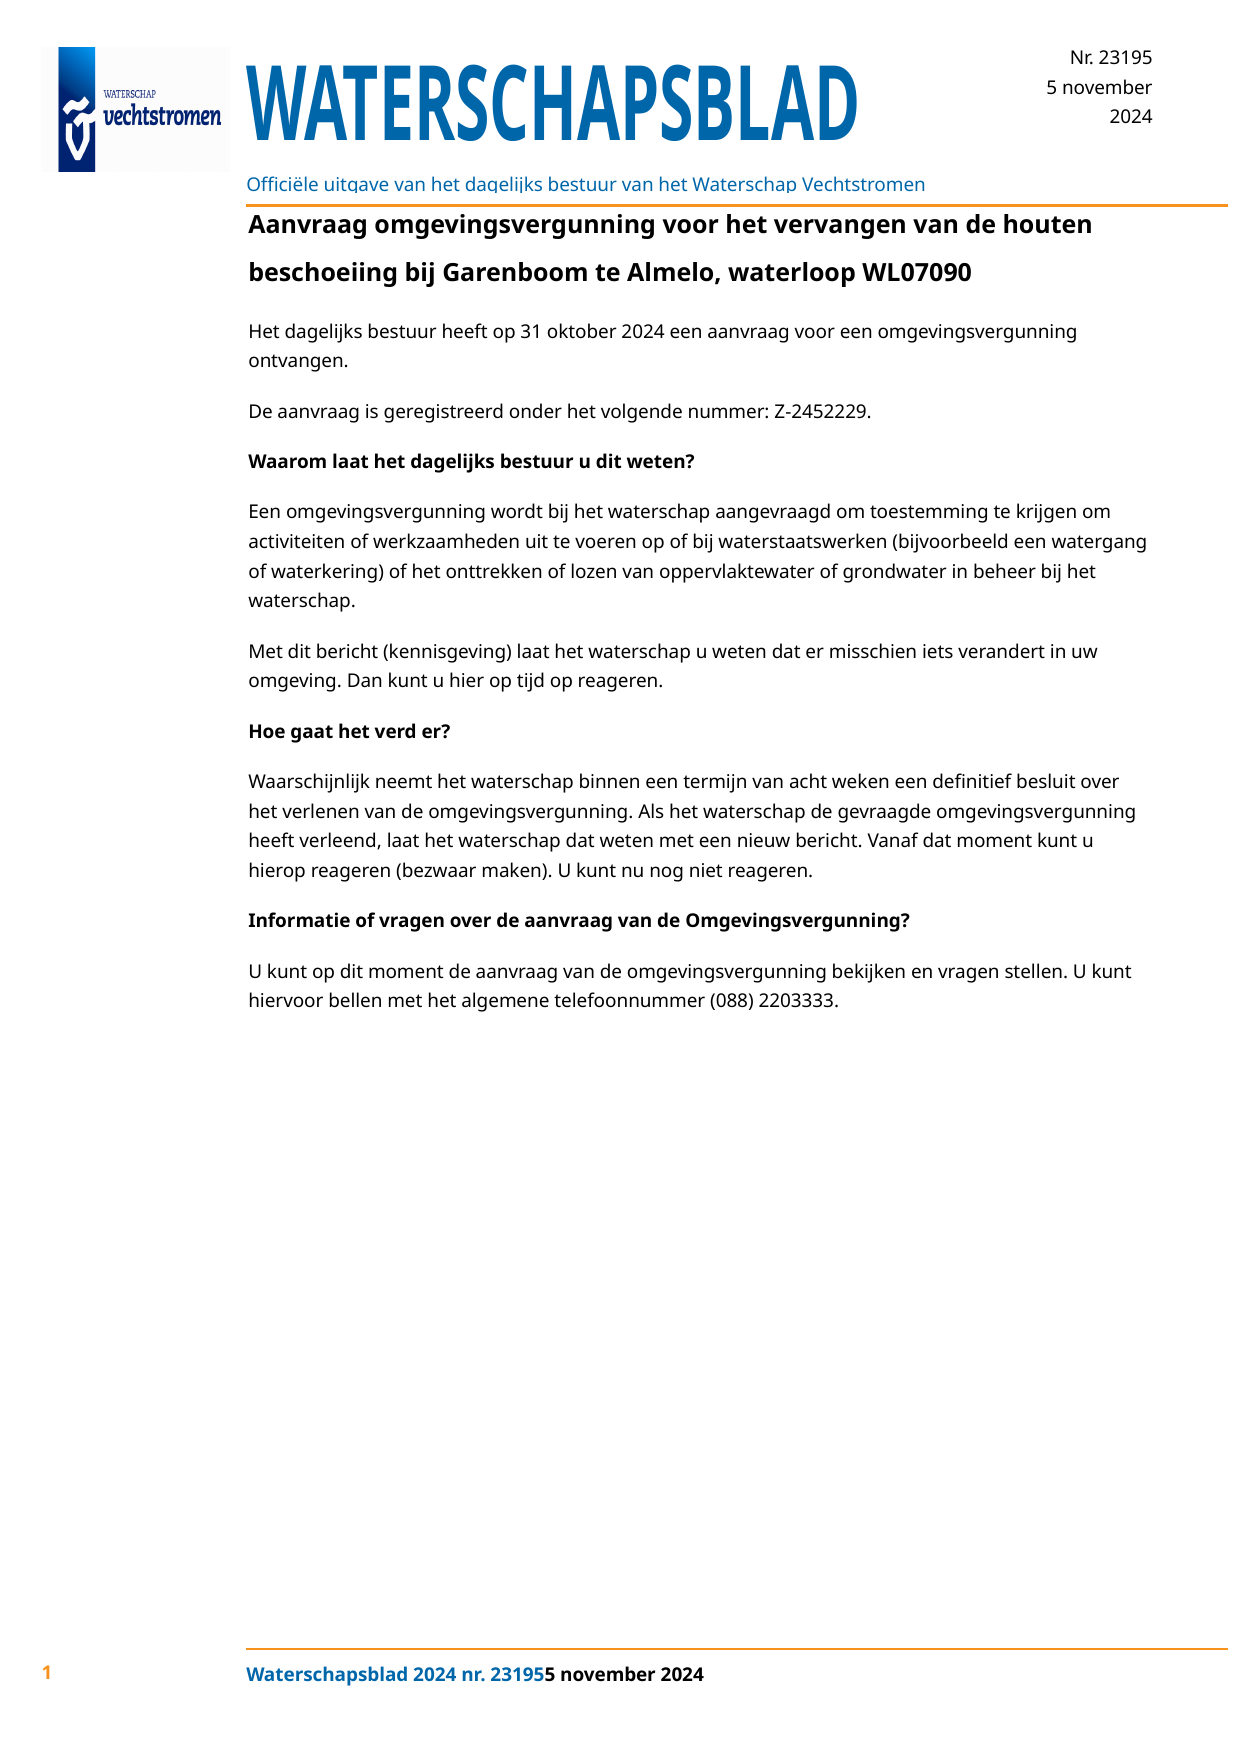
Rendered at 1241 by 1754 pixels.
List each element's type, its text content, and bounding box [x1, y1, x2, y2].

text Met dit bericht (kennisgeving) laat het waterschap u weten dat er misschien iets verandert in uw omgeving. Dan kunt u hier op tijd op reageren. [248, 638, 1152, 693]
text Het dagelijks bestuur heeft op 31 oktober 2024 een aanvraag voor een omgevingsvergunning ontvangen. [248, 318, 1152, 373]
picture [41, 47, 231, 172]
text Informatie of vragen over de aanvraag van de Omgevingsvergunning? [248, 907, 1152, 933]
text Waarom laat het dagelijks bestuur u dit weten? [248, 448, 1152, 474]
text Een omgevingsvergunning wordt bij het waterschap aangevraagd om toestemming te krijgen om activiteiten of werkzaamheden uit te voeren op of bij waterstaatswerken (bijvoorbeeld een watergang of waterkering) of het onttrekken of lozen van oppervlaktewater of grondwater in beheer bij het waterschap. [248, 499, 1152, 613]
text De aanvraag is geregistreerd onder het volgende nummer: Z-2452229. [248, 398, 1152, 424]
text Aanvraag omgevingsvergunning voor het vervangen van de houten beschoeiing bij Garenboom te Almelo, waterloop WL07090 [248, 207, 1152, 288]
text Waarschijnlijk neemt het waterschap binnen een termijn van acht weken een definitief besluit over het verlenen van de omgevingsvergunning. Als het waterschap de gevraagde omgevingsvergunning heeft verleend, laat het waterschap dat weten met een nieuw bericht. Vanaf dat moment kunt u hierop reageren (bezwaar maken). U kunt nu nog niet reageren. [248, 768, 1152, 883]
text Hoe gaat het verd er? [248, 718, 1152, 744]
text U kunt op dit moment de aanvraag van de omgevingsvergunning bekijken en vragen stellen. U kunt hiervoor bellen met het algemene telefoonnummer (088) 2203333. [248, 958, 1152, 1013]
